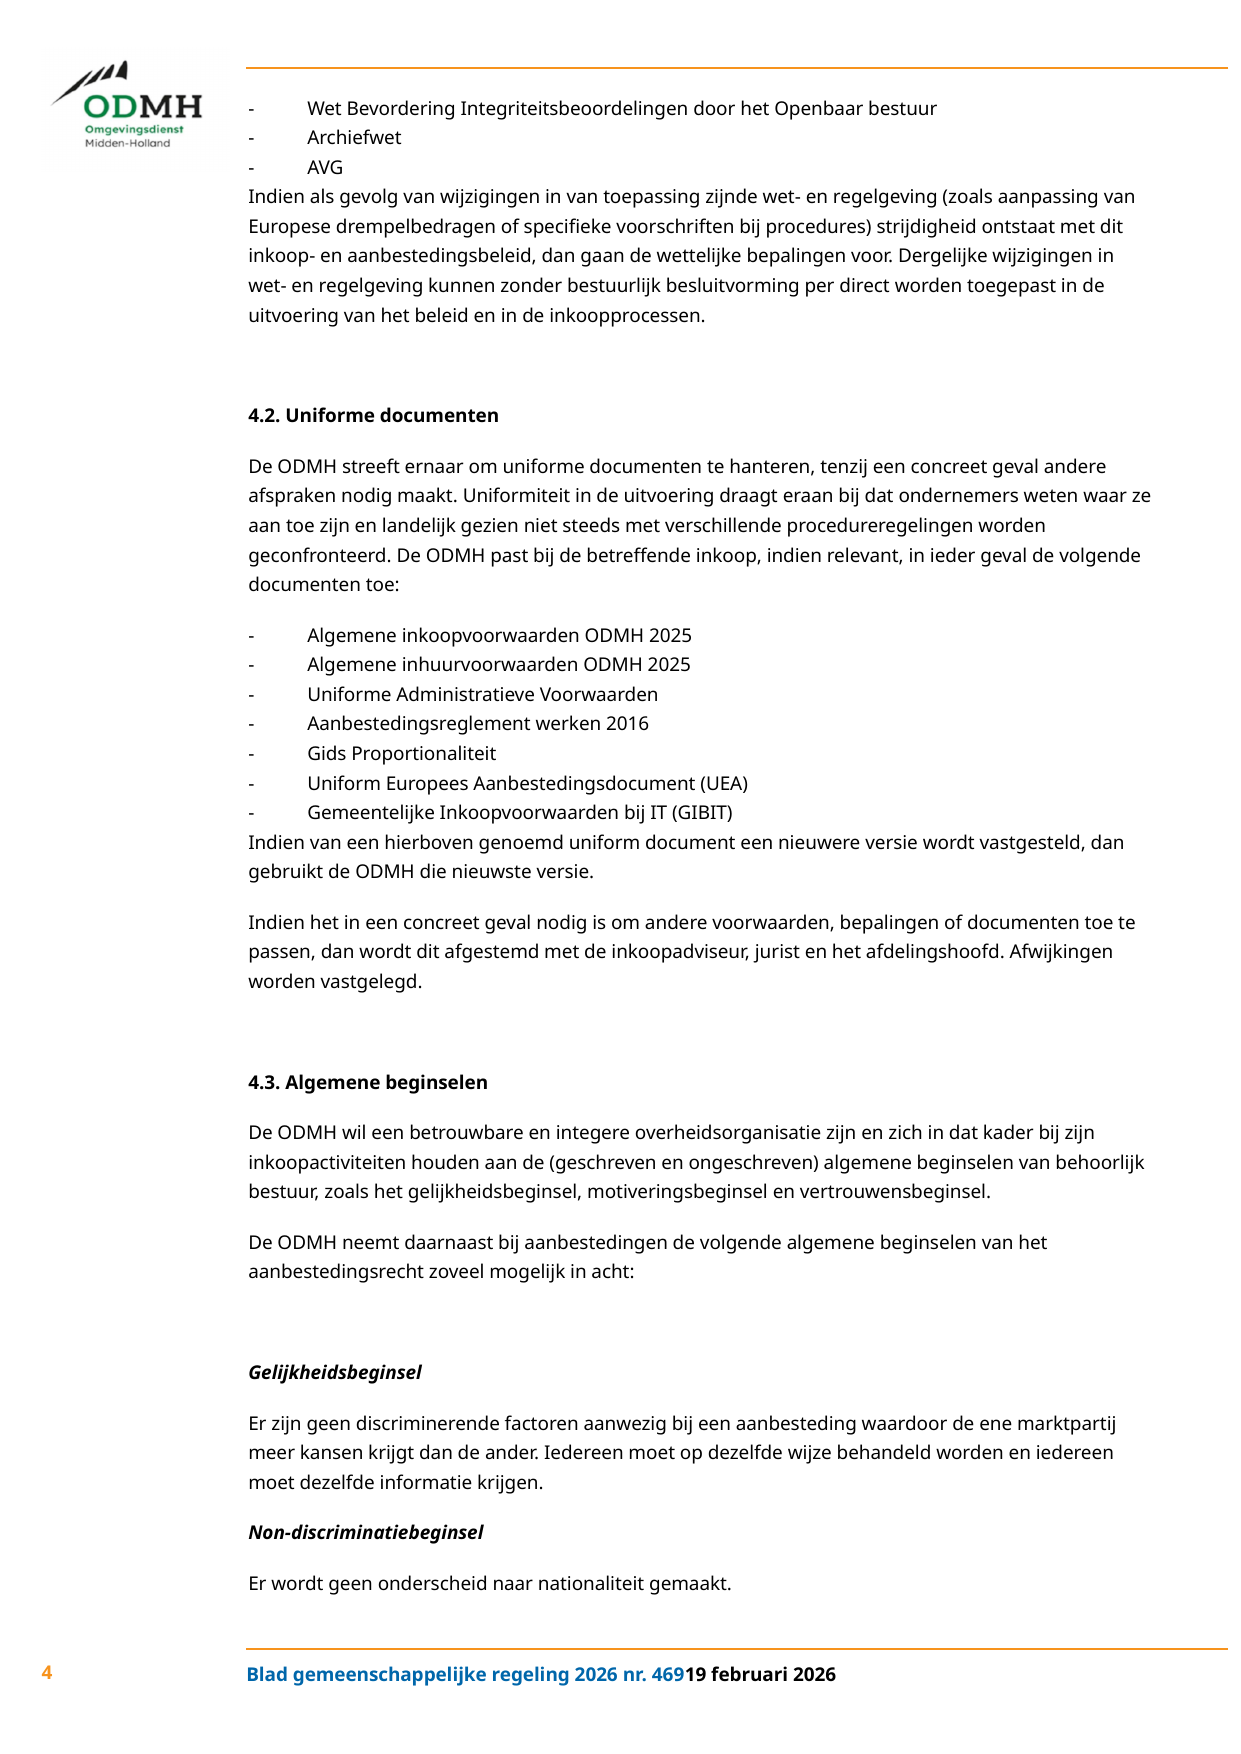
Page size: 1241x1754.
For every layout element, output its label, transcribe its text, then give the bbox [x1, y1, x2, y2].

list Archiefwet [248, 124, 1152, 150]
list Gids Proportionaliteit [248, 740, 1152, 766]
text De ODMH wil een betrouwbare en integere overheidsorganisatie zijn en zich in dat kader bij zijn inkoopactiviteiten houden aan de (geschreven en ongeschreven) algemene beginselen van behoorlijk bestuur, zoals het gelijkheidsbeginsel, motiveringsbeginsel en vertrouwensbeginsel. [248, 1119, 1152, 1204]
text Er wordt geen onderscheid naar nationaliteit gemaakt. [248, 1570, 1152, 1596]
list Aanbestedingsreglement werken 2016 [248, 711, 1152, 736]
text Gelijkheidsbeginsel [248, 1359, 1152, 1385]
list Algemene inkoopvoorwaarden ODMH 2025 [248, 622, 1152, 648]
list Wet Bevordering Integriteitsbeoordelingen door het Openbaar bestuur [248, 95, 1152, 121]
text De ODMH streeft ernaar om uniforme documenten te hanteren, tenzij een concreet geval andere afspraken nodig maakt. Uniformiteit in de uitvoering draagt eraan bij dat ondernemers weten waar ze aan toe zijn en landelijk gezien niet steeds met verschillende procedureregelingen worden geconfronteerd. De ODMH past bij de betreffende inkoop, indien relevant, in ieder geval de volgende documenten toe: [248, 453, 1152, 597]
list Uniform Europees Aanbestedingsdocument (UEA) [248, 770, 1152, 796]
text 4.2. Uniforme documenten [248, 403, 1152, 428]
text Non-discriminatiebeginsel [248, 1519, 1152, 1545]
text Indien als gevolg van wijzigingen in van toepassing zijnde wet- en regelgeving (zoals aanpassing van Europese drempelbedragen of specifieke voorschriften bij procedures) strijdigheid ontstaat met dit inkoop- en aanbestedingsbeleid, dan gaan de wettelijke bepalingen voor. Dergelijke wijzigingen in wet- en regelgeving kunnen zonder bestuurlijk besluitvorming per direct worden toegepast in de uitvoering van het beleid en in de inkoopprocessen. [248, 183, 1152, 328]
text Indien het in een concreet geval nodig is om andere voorwaarden, bepalingen of documenten toe te passen, dan wordt dit afgestemd met de inkoopadviseur, jurist en het afdelingshoofd. Afwijkingen worden vastgelegd. [248, 909, 1152, 994]
list AVG [248, 154, 1152, 180]
text De ODMH neemt daarnaast bij aanbestedingen de volgende algemene beginselen van het aanbestedingsrecht zoveel mogelijk in acht: [248, 1229, 1152, 1284]
text Indien van een hierboven genoemd uniform document een nieuwere versie wordt vastgesteld, dan gebruikt de ODMH die nieuwste versie. [248, 829, 1152, 884]
text Er zijn geen discriminerende factoren aanwezig bij een aanbesteding waardoor de ene marktpartij meer kansen krijgt dan de ander. Iedereen moet op dezelfde wijze behandeld worden en iedereen moet dezelfde informatie krijgen. [248, 1410, 1152, 1495]
text 4.3. Algemene beginselen [248, 1069, 1152, 1095]
list Uniforme Administratieve Voorwaarden [248, 681, 1152, 707]
list Algemene inhuurvoorwaarden ODMH 2025 [248, 651, 1152, 677]
list Gemeentelijke Inkoopvoorwaarden bij IT (GIBIT) [248, 799, 1152, 825]
picture [41, 47, 231, 172]
